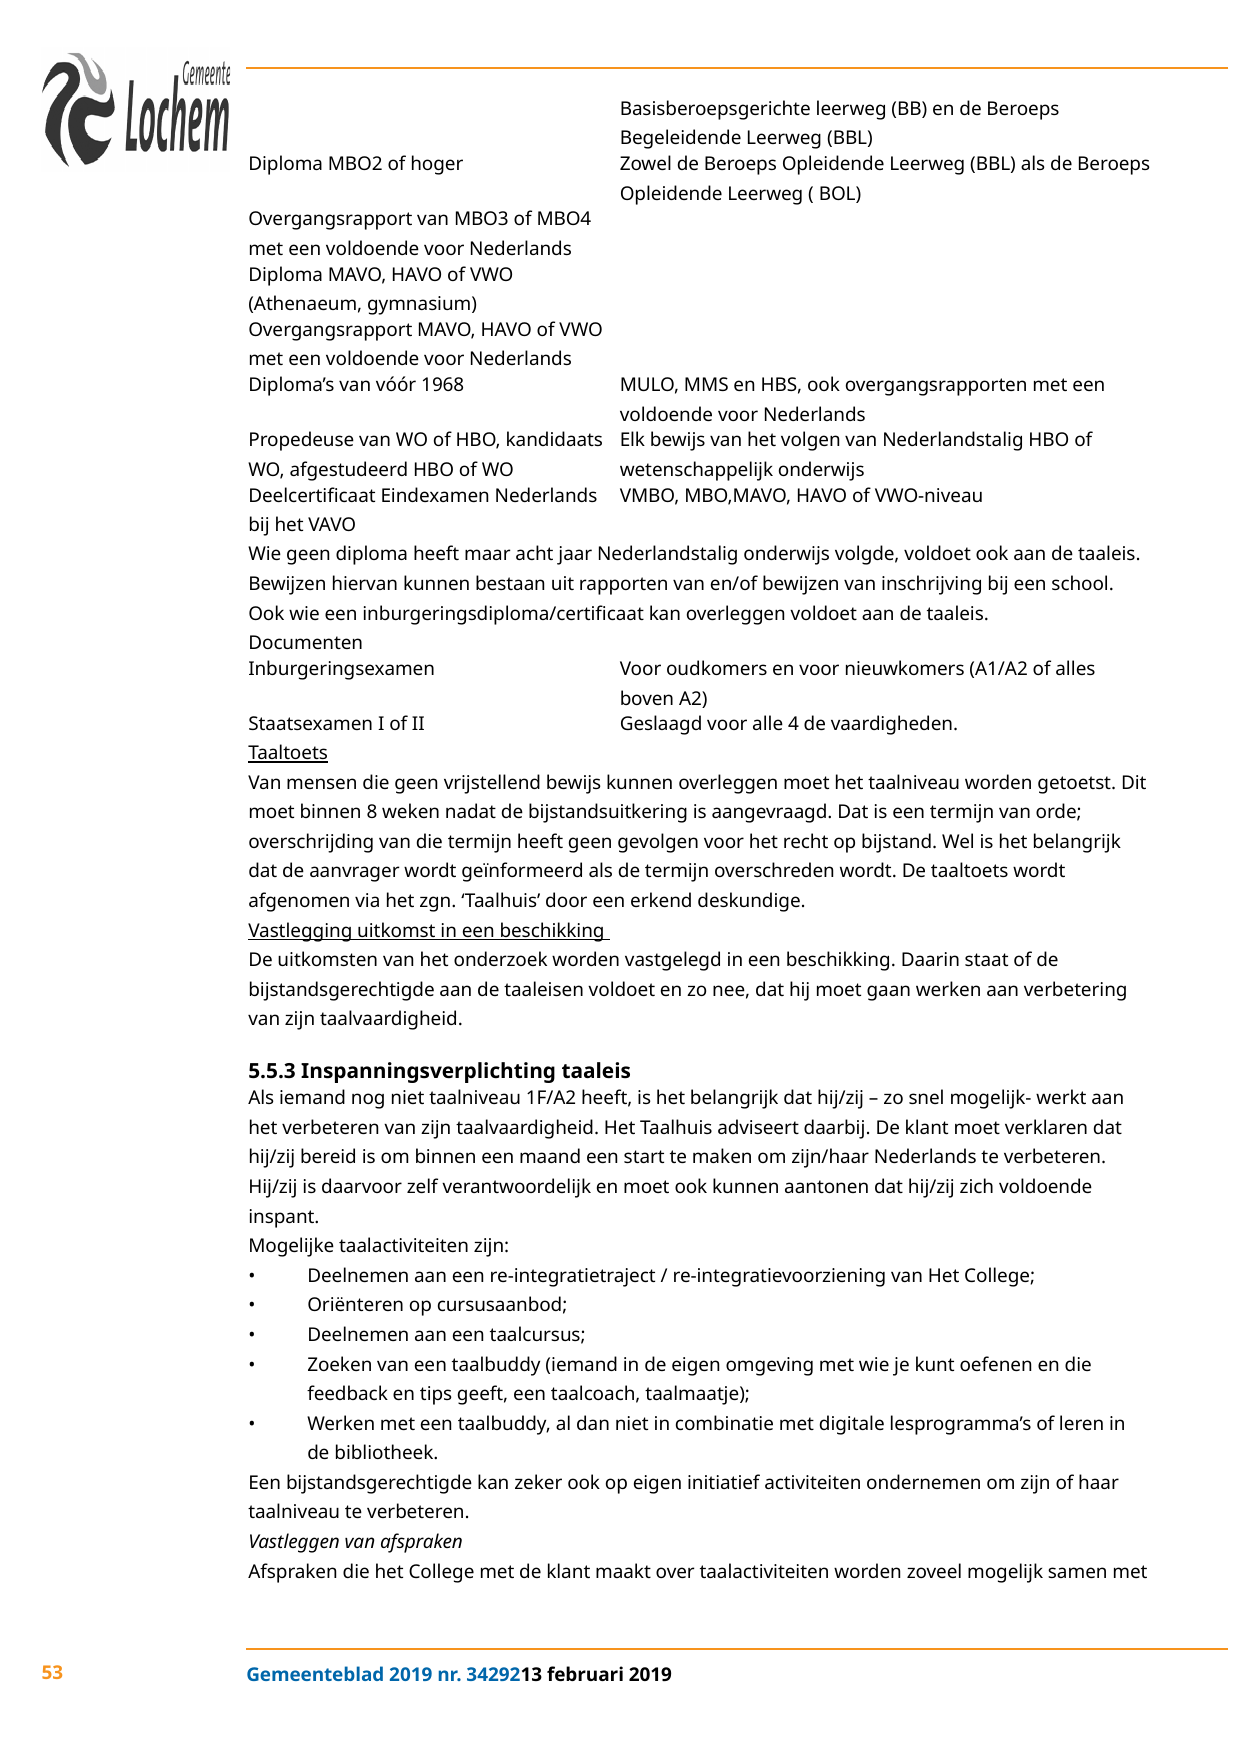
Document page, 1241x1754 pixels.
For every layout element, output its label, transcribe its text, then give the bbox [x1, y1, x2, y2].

list Oriënteren op cursusaanbod; [248, 1292, 1152, 1317]
list Werken met een taalbuddy, al dan niet in combinatie met digitale lesprogramma’s of leren in de bibliotheek. [248, 1410, 1152, 1465]
table_header [620, 629, 1152, 655]
list Zoeken van een taalbuddy (iemand in de eigen omgeving met wie je kunt oefenen en die feedback en tips geeft, een taalcoach, taalmaatje); [248, 1351, 1152, 1406]
text Vastleggen van afspraken [248, 1528, 1152, 1554]
text Een bijstandsgerechtigde kan zeker ook op eigen initiatief activiteiten ondernemen om zijn of haar taalniveau te verbeteren. [248, 1469, 1152, 1524]
table_cell VMBO, MBO,MAVO, HAVO of VWO-niveau [620, 482, 1152, 537]
table_cell [620, 261, 1152, 316]
text Mogelijke taalactiviteiten zijn: [248, 1232, 1152, 1258]
text Taaltoets [248, 739, 1152, 765]
table_cell Staatsexamen I of II [248, 710, 619, 736]
table_cell Voor oudkomers en voor nieuwkomers (A1/A2 of alles boven A2) [620, 655, 1152, 710]
table_cell Geslaagd voor alle 4 de vaardigheden. [620, 710, 1152, 736]
table_header Documenten [248, 629, 619, 655]
table_cell Propedeuse van WO of HBO, kandidaats WO, afgestudeerd HBO of WO [248, 427, 619, 482]
table_cell Overgangsrapport MAVO, HAVO of VWO met een voldoende voor Nederlands [248, 316, 619, 371]
text Wie geen diploma heeft maar acht jaar Nederlandstalig onderwijs volgde, voldoet ook aan de taaleis. Bewijzen hiervan kunnen bestaan uit rapporten van en/of bewijzen van inschrijving bij een school. [248, 541, 1152, 596]
picture [41, 47, 231, 172]
text Vastlegging uitkomst in een beschikking [248, 917, 1152, 943]
table_cell Diploma’s van vóór 1968 [248, 371, 619, 427]
table_cell [620, 205, 1152, 261]
table_cell Zowel de Beroeps Opleidende Leerweg (BBL) als de Beroeps Opleidende Leerweg ( BOL) [620, 150, 1152, 205]
table_cell Overgangsrapport van MBO3 of MBO4 met een voldoende voor Nederlands [248, 205, 619, 261]
table_cell Diploma MBO2 of hoger [248, 150, 619, 205]
text 5.5.3 Inspanningsverplichting taaleis [248, 1056, 1152, 1084]
table_cell Elk bewijs van het volgen van Nederlandstalig HBO of wetenschappelijk onderwijs [620, 427, 1152, 482]
table_cell Basisberoepsgerichte leerweg (BB) en de Beroeps Begeleidende Leerweg (BBL) [620, 95, 1152, 150]
table_cell [248, 95, 619, 150]
text Als iemand nog niet taalniveau 1F/A2 heeft, is het belangrijk dat hij/zij – zo snel mogelijk- werkt aan het verbeteren van zijn taalvaardigheid. Het Taalhuis adviseert daarbij. De klant moet verklaren dat hij/zij bereid is om binnen een maand een start te maken om zijn/haar Nederlands te verbeteren. Hij/zij is daarvoor zelf verantwoordelijk en moet ook kunnen aantonen dat hij/zij zich voldoende inspant. [248, 1084, 1152, 1228]
table_cell Diploma MAVO, HAVO of VWO (Athenaeum, gymnasium) [248, 261, 619, 316]
table_cell Inburgeringsexamen [248, 655, 619, 710]
text De uitkomsten van het onderzoek worden vastgelegd in een beschikking. Daarin staat of de bijstandsgerechtigde aan de taaleisen voldoet en zo nee, dat hij moet gaan werken aan verbetering van zijn taalvaardigheid. [248, 946, 1152, 1031]
text Afspraken die het College met de klant maakt over taalactiviteiten worden zoveel mogelijk samen met [248, 1558, 1152, 1583]
text Van mensen die geen vrijstellend bewijs kunnen overleggen moet het taalniveau worden getoetst. Dit moet binnen 8 weken nadat de bijstandsuitkering is aangevraagd. Dat is een termijn van orde; overschrijding van die termijn heeft geen gevolgen voor het recht op bijstand. Wel is het belangrijk dat de aanvrager wordt geïnformeerd als de termijn overschreden wordt. De taaltoets wordt afgenomen via het zgn. ‘Taalhuis’ door een erkend deskundige. [248, 769, 1152, 913]
table_cell MULO, MMS en HBS, ook overgangsrapporten met een voldoende voor Nederlands [620, 371, 1152, 427]
list Deelnemen aan een re-integratietraject / re-integratievoorziening van Het College; [248, 1262, 1152, 1288]
table_cell Deelcertificaat Eindexamen Nederlands bij het VAVO [248, 482, 619, 537]
list Deelnemen aan een taalcursus; [248, 1321, 1152, 1347]
table_cell [620, 316, 1152, 371]
text Ook wie een inburgeringsdiploma/certificaat kan overleggen voldoet aan de taaleis. [248, 600, 1152, 625]
